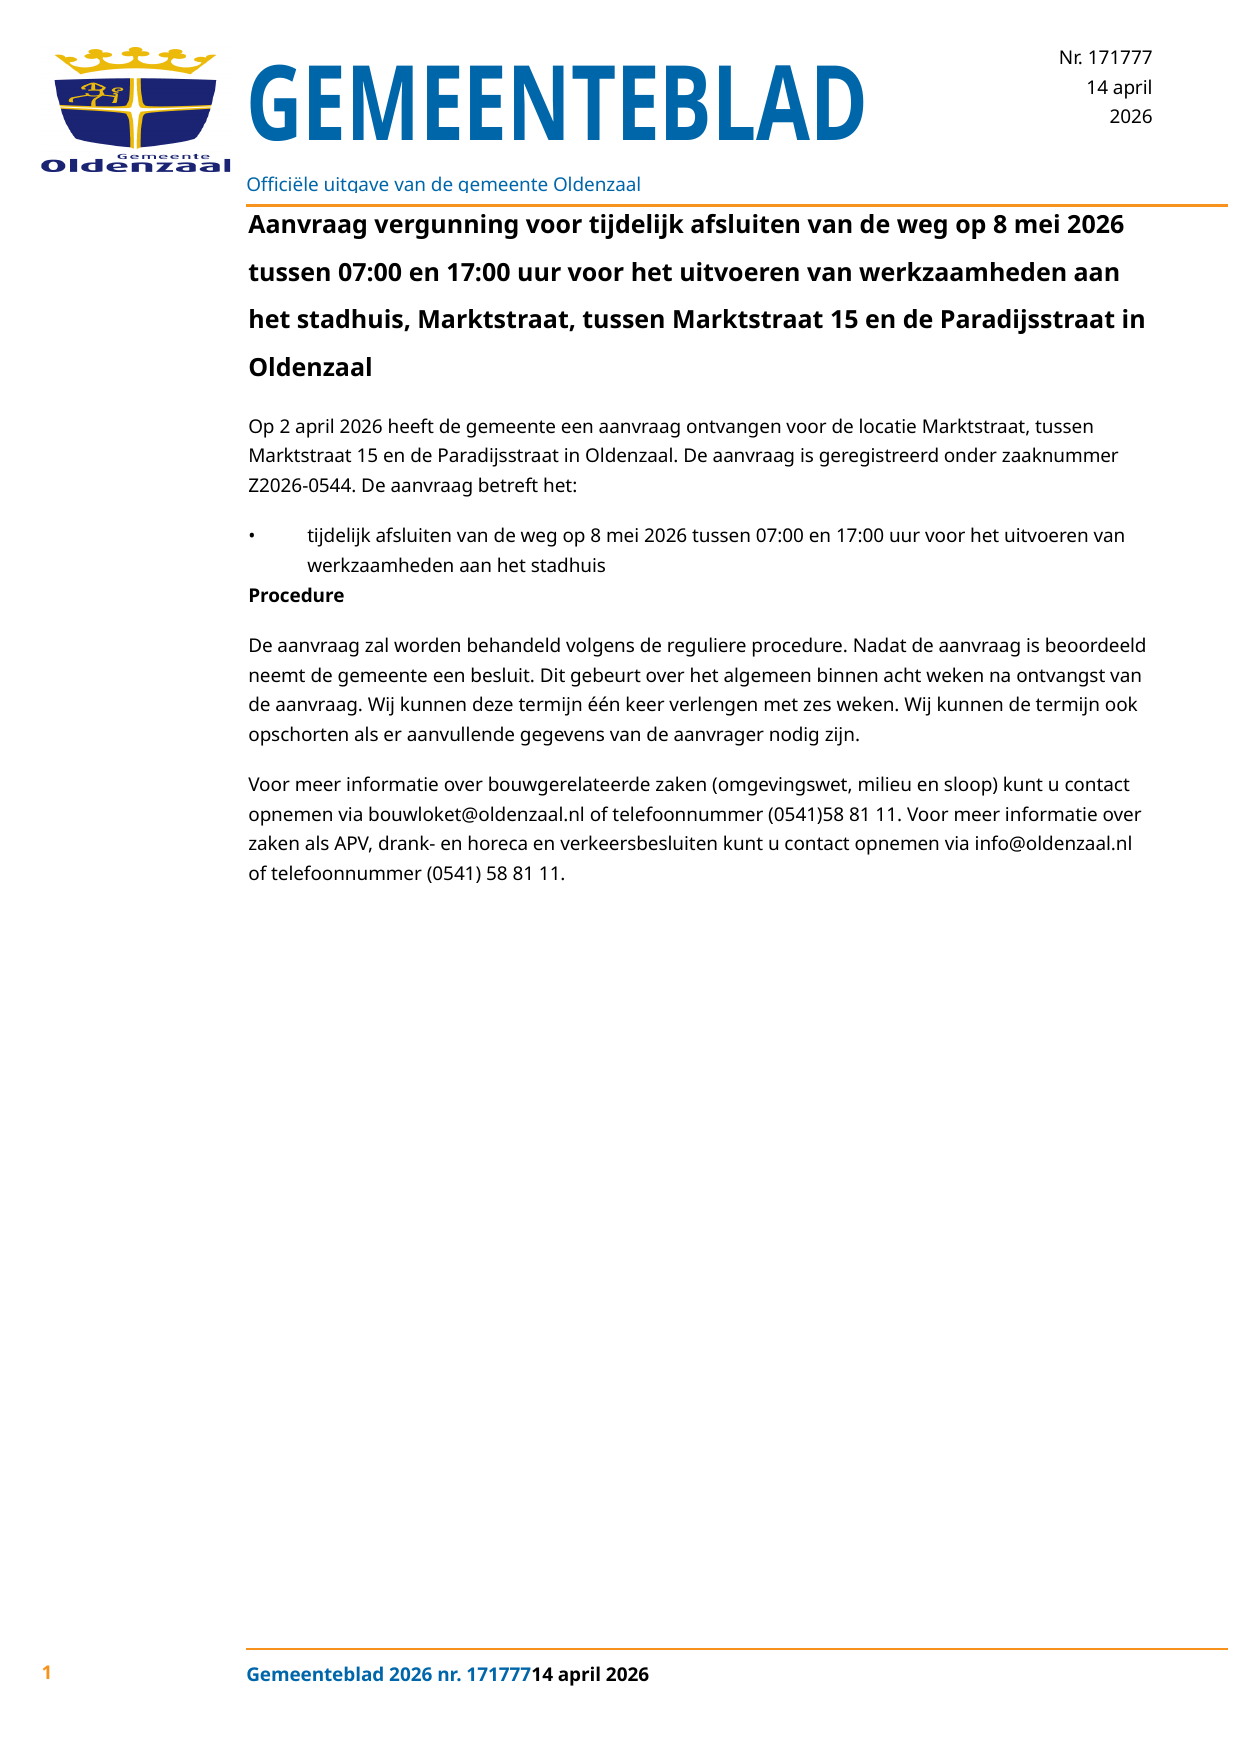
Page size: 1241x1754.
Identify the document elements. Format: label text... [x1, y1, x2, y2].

list tijdelijk afsluiten van de weg op 8 mei 2026 tussen 07:00 en 17:00 uur voor het uitvoeren van werkzaamheden aan het stadhuis [248, 523, 1152, 578]
text Op 2 april 2026 heeft de gemeente een aanvraag ontvangen voor de locatie Marktstraat, tussen Marktstraat 15 en de Paradijsstraat in Oldenzaal. De aanvraag is geregistreerd onder zaaknummer Z2026-0544. De aanvraag betreft het: [248, 413, 1152, 498]
text Procedure [248, 582, 1152, 608]
text Aanvraag vergunning voor tijdelijk afsluiten van de weg op 8 mei 2026 tussen 07:00 en 17:00 uur voor het uitvoeren van werkzaamheden aan het stadhuis, Marktstraat, tussen Marktstraat 15 en de Paradijsstraat in Oldenzaal [248, 207, 1152, 384]
text Voor meer informatie over bouwgerelateerde zaken (omgevingswet, milieu en sloop) kunt u contact opnemen via bouwloket@oldenzaal.nl of telefoonnummer (0541)58 81 11. Voor meer informatie over zaken als APV, drank- en horeca en verkeersbesluiten kunt u contact opnemen via info@oldenzaal.nl of telefoonnummer (0541) 58 81 11. [248, 771, 1152, 886]
picture [41, 47, 231, 172]
text De aanvraag zal worden behandeld volgens de reguliere procedure. Nadat de aanvraag is beoordeeld neemt de gemeente een besluit. Dit gebeurt over het algemeen binnen acht weken na ontvangst van de aanvraag. Wij kunnen deze termijn één keer verlengen met zes weken. Wij kunnen de termijn ook opschorten als er aanvullende gegevens van de aanvrager nodig zijn. [248, 632, 1152, 747]
